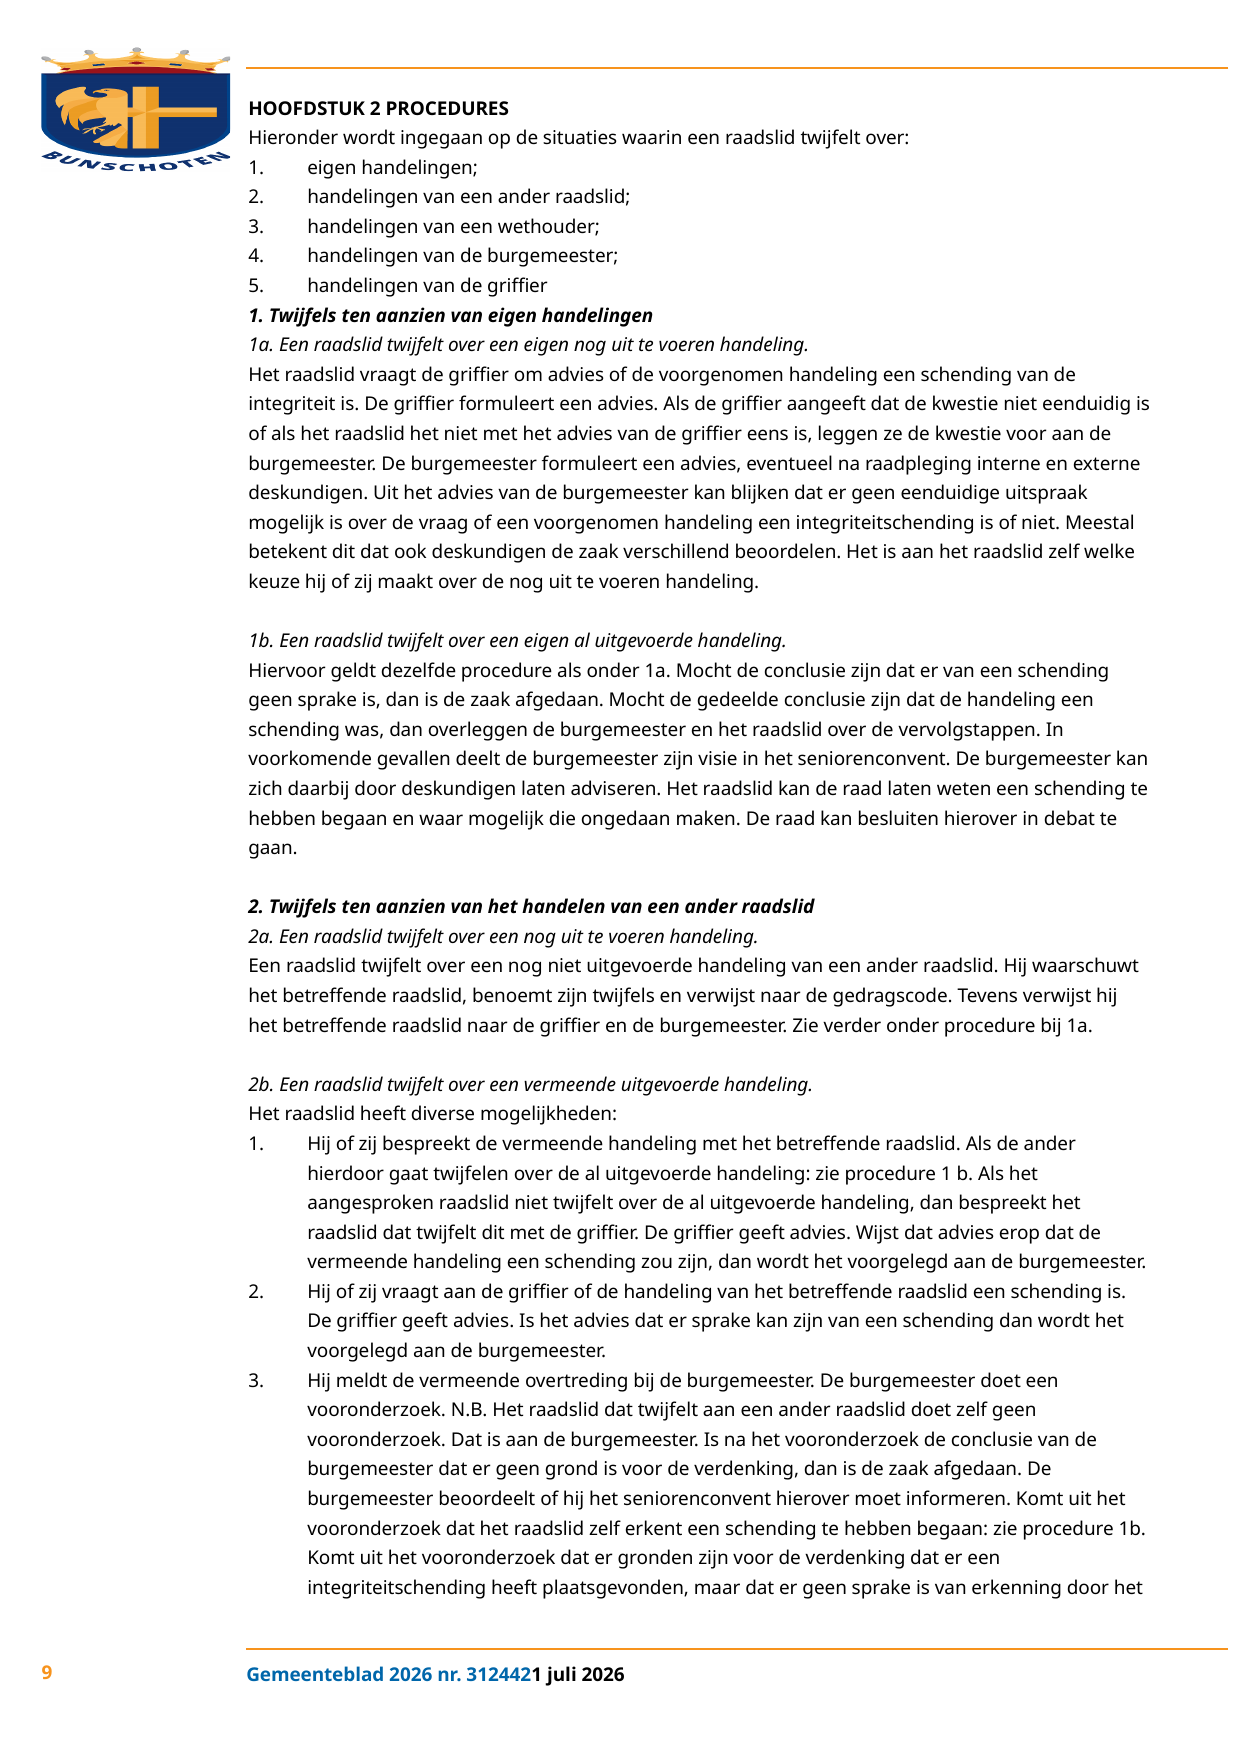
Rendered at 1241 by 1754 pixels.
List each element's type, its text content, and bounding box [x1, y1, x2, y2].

list Hij of zij vraagt aan de griffier of de handeling van het betreffende raadslid een schending is. De griffier geeft advies. Is het advies dat er sprake kan zijn van een schending dan wordt het voorgelegd aan de burgemeester. [248, 1278, 1152, 1363]
text HOOFDSTUK 2 PROCEDURES [248, 95, 1152, 121]
text 2b. Een raadslid twijfelt over een vermeende uitgevoerde handeling. [248, 1071, 1152, 1097]
picture [41, 47, 231, 172]
text Het raadslid heeft diverse mogelijkheden: [248, 1101, 1152, 1126]
text 2. Twijfels ten aanzien van het handelen van een ander raadslid [248, 893, 1152, 919]
text 1a. Een raadslid twijfelt over een eigen nog uit te voeren handeling. [248, 331, 1152, 357]
list handelingen van de burgemeester; [248, 243, 1152, 268]
text Een raadslid twijfelt over een nog niet uitgevoerde handeling van een ander raadslid. Hij waarschuwt het betreffende raadslid, benoemt zijn twijfels en verwijst naar de gedragscode. Tevens verwijst hij het betreffende raadslid naar de griffier en de burgemeester. Zie verder onder procedure bij 1a. [248, 953, 1152, 1038]
text Het raadslid vraagt de griffier om advies of de voorgenomen handeling een schending van de integriteit is. De griffier formuleert een advies. Als de griffier aangeeft dat de kwestie niet eenduidig is of als het raadslid het niet met het advies van de griffier eens is, leggen ze de kwestie voor aan de burgemeester. De burgemeester formuleert een advies, eventueel na raadpleging interne en externe deskundigen. Uit het advies van de burgemeester kan blijken dat er geen eenduidige uitspraak mogelijk is over de vraag of een voorgenomen handeling een integriteitschending is of niet. Meestal betekent dit dat ook deskundigen de zaak verschillend beoordelen. Het is aan het raadslid zelf welke keuze hij of zij maakt over de nog uit te voeren handeling. [248, 361, 1152, 594]
text Hieronder wordt ingegaan op de situaties waarin een raadslid twijfelt over: [248, 124, 1152, 150]
list handelingen van de griffier [248, 272, 1152, 298]
text 1b. Een raadslid twijfelt over een eigen al uitgevoerde handeling. [248, 627, 1152, 653]
list handelingen van een wethouder; [248, 213, 1152, 239]
text Hiervoor geldt dezelfde procedure als onder 1a. Mocht de conclusie zijn dat er van een schending geen sprake is, dan is de zaak afgedaan. Mocht de gedeelde conclusie zijn dat de handeling een schending was, dan overleggen de burgemeester en het raadslid over de vervolgstappen. In voorkomende gevallen deelt de burgemeester zijn visie in het seniorenconvent. De burgemeester kan zich daarbij door deskundigen laten adviseren. Het raadslid kan de raad laten weten een schending te hebben begaan en waar mogelijk die ongedaan maken. De raad kan besluiten hierover in debat te gaan. [248, 657, 1152, 860]
list eigen handelingen; [248, 154, 1152, 180]
list Hij meldt de vermeende overtreding bij de burgemeester. De burgemeester doet een vooronderzoek. N.B. Het raadslid dat twijfelt aan een ander raadslid doet zelf geen vooronderzoek. Dat is aan de burgemeester. Is na het vooronderzoek de conclusie van de burgemeester dat er geen grond is voor de verdenking, dan is de zaak afgedaan. De burgemeester beoordeelt of hij het seniorenconvent hierover moet informeren. Komt uit het vooronderzoek dat het raadslid zelf erkent een schending te hebben begaan: zie procedure 1b. Komt uit het vooronderzoek dat er gronden zijn voor de verdenking dat er een integriteitschending heeft plaatsgevonden, maar dat er geen sprake is van erkenning door het [248, 1367, 1152, 1600]
list Hij of zij bespreekt de vermeende handeling met het betreffende raadslid. Als de ander hierdoor gaat twijfelen over de al uitgevoerde handeling: zie procedure 1 b. Als het aangesproken raadslid niet twijfelt over de al uitgevoerde handeling, dan bespreekt het raadslid dat twijfelt dit met de griffier. De griffier geeft advies. Wijst dat advies erop dat de vermeende handeling een schending zou zijn, dan wordt het voorgelegd aan de burgemeester. [248, 1130, 1152, 1274]
list handelingen van een ander raadslid; [248, 183, 1152, 209]
text 2a. Een raadslid twijfelt over een nog uit te voeren handeling. [248, 923, 1152, 949]
text 1. Twijfels ten aanzien van eigen handelingen [248, 302, 1152, 328]
